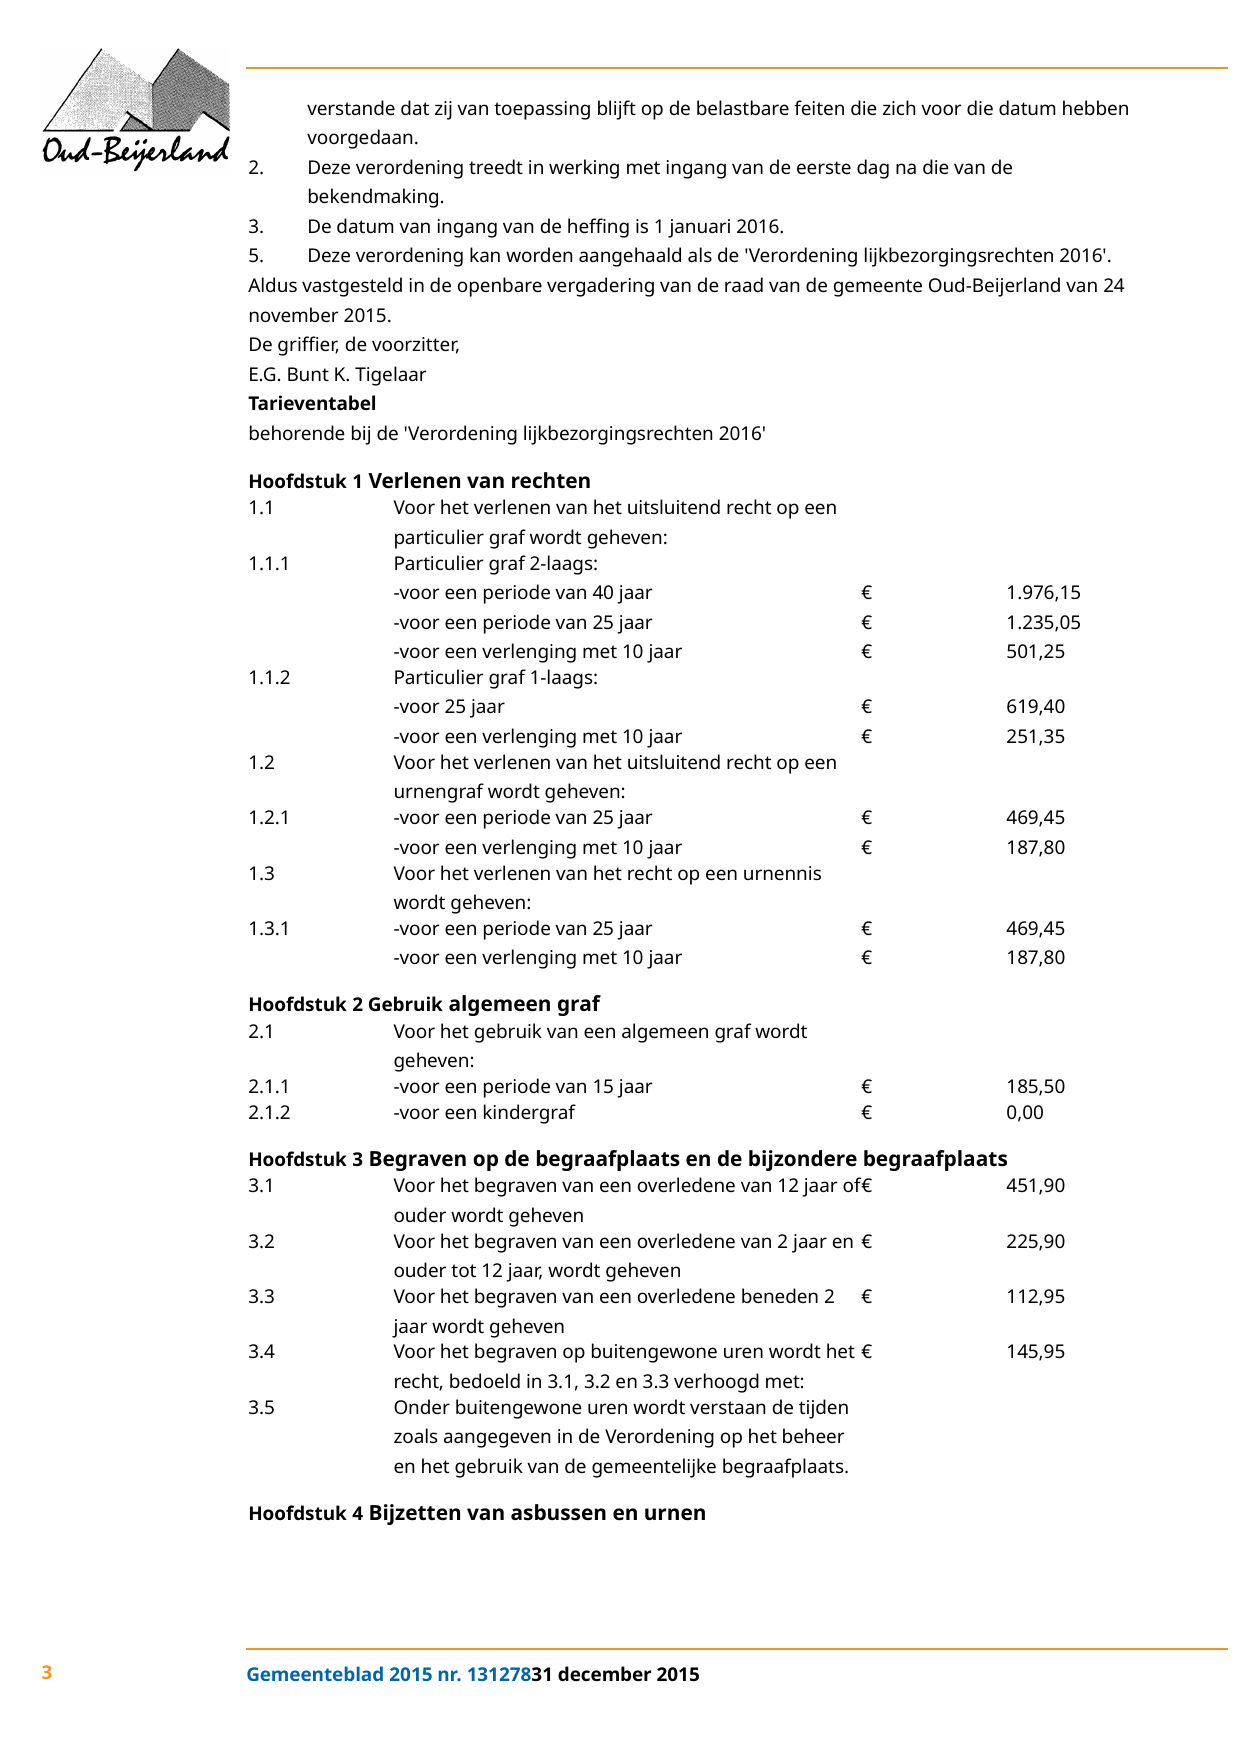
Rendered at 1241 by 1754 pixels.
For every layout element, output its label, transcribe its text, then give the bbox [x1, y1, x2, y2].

table_cell € [861, 1283, 1006, 1339]
table_cell 1.1.1 [248, 550, 393, 664]
table_cell € € [861, 804, 1006, 860]
table_cell Voor het verlenen van het uitsluitend recht op een urnengraf wordt geheven: [393, 749, 861, 804]
table_cell € [861, 1099, 1006, 1125]
table_cell 1.1.2 [248, 664, 393, 749]
table_cell 2.1.2 [248, 1099, 393, 1125]
table_cell € € [861, 915, 1006, 970]
text Aldus vastgesteld in de openbare vergadering van de raad van de gemeente Oud-Beijerland van 24 november 2015. [248, 272, 1152, 328]
text Hoofdstuk 4 Bijzetten van asbussen en urnen [248, 1498, 1152, 1527]
table_cell Particulier graf 1-laags: -voor 25 jaar -voor een verlenging met 10 jaar [393, 664, 861, 749]
table_header 451,90 [1006, 1173, 1152, 1228]
table_cell € € [861, 664, 1006, 749]
table_cell Voor het verlenen van het recht op een urnennis wordt geheven: [393, 860, 861, 915]
table_cell 1.2 [248, 749, 393, 804]
table_header Voor het verlenen van het uitsluitend recht op een particulier graf wordt geheven: [393, 494, 861, 550]
table_cell € [861, 1339, 1006, 1394]
table_header [861, 1018, 1006, 1073]
table_cell 3.5 [248, 1394, 393, 1479]
table_cell -voor een periode van 25 jaar -voor een verlenging met 10 jaar [393, 915, 861, 970]
table_cell 1.976,15 1.235,05 501,25 [1006, 550, 1152, 664]
table_cell 1.3.1 [248, 915, 393, 970]
list Deze verordening treedt in werking met ingang van de eerste dag na die van de bekendmaking. [248, 154, 1152, 209]
text E.G. Bunt K. Tigelaar [248, 361, 1152, 387]
table_cell € [861, 1228, 1006, 1283]
text De griffier, de voorzitter, [248, 331, 1152, 357]
picture [41, 47, 231, 172]
table_cell Voor het begraven van een overledene van 2 jaar en ouder tot 12 jaar, wordt geheven [393, 1228, 861, 1283]
table_header € [861, 1173, 1006, 1228]
text Hoofdstuk 2 Gebruik algemeen graf [248, 989, 1152, 1018]
table_cell [861, 1394, 1006, 1479]
table_cell 225,90 [1006, 1228, 1152, 1283]
table_header [1006, 1018, 1152, 1073]
table_cell [861, 860, 1006, 915]
text behorende bij de 'Verordening lijkbezorgingsrechten 2016' [248, 420, 1152, 446]
table_header [861, 494, 1006, 550]
table_cell -voor een kindergraf [393, 1099, 861, 1125]
table_cell 1.2.1 [248, 804, 393, 860]
table_cell 3.3 [248, 1283, 393, 1339]
table_cell Onder buitengewone uren wordt verstaan de tijden zoals aangegeven in de Verordening op het beheer en het gebruik van de gemeentelijke begraafplaats. [393, 1394, 861, 1479]
table_header Voor het gebruik van een algemeen graf wordt geheven: [393, 1018, 861, 1073]
table_cell € [861, 1074, 1006, 1099]
list Deze verordening kan worden aangehaald als de 'Verordening lijkbezorgingsrechten 2016'. [248, 243, 1152, 268]
table_cell Voor het begraven van een overledene beneden 2 jaar wordt geheven [393, 1283, 861, 1339]
table_header 3.1 [248, 1173, 393, 1228]
table_header 2.1 [248, 1018, 393, 1073]
table_cell 469,45 187,80 [1006, 804, 1152, 860]
table_cell [1006, 1394, 1152, 1479]
list verstande dat zij van toepassing blijft op de belastbare feiten die zich voor die datum hebben voorgedaan. [248, 95, 1152, 150]
table_cell [1006, 860, 1152, 915]
table_cell € € € [861, 550, 1006, 664]
table_cell [861, 749, 1006, 804]
table_cell 469,45 187,80 [1006, 915, 1152, 970]
table_cell Particulier graf 2-laags: -voor een periode van 40 jaar -voor een periode van 25 jaar -voor een verlenging met 10 jaar [393, 550, 861, 664]
table_cell 3.2 [248, 1228, 393, 1283]
table_cell 0,00 [1006, 1099, 1152, 1125]
table_cell -voor een periode van 25 jaar -voor een verlenging met 10 jaar [393, 804, 861, 860]
table_header Voor het begraven van een overledene van 12 jaar of ouder wordt geheven [393, 1173, 861, 1228]
table_cell Voor het begraven op buitengewone uren wordt het recht, bedoeld in 3.1, 3.2 en 3.3 verhoogd met: [393, 1339, 861, 1394]
table_cell 145,95 [1006, 1339, 1152, 1394]
text Hoofdstuk 3 Begraven op de begraafplaats en de bijzondere begraafplaats [248, 1144, 1152, 1173]
table_cell 185,50 [1006, 1074, 1152, 1099]
table_header [1006, 494, 1152, 550]
text Hoofdstuk 1 Verlenen van rechten [248, 466, 1152, 494]
table_cell -voor een periode van 15 jaar [393, 1074, 861, 1099]
table_cell 112,95 [1006, 1283, 1152, 1339]
list De datum van ingang van de heffing is 1 januari 2016. [248, 213, 1152, 239]
table_cell 1.3 [248, 860, 393, 915]
table_header 1.1 [248, 494, 393, 550]
table_cell 2.1.1 [248, 1074, 393, 1099]
table_cell 619,40 251,35 [1006, 664, 1152, 749]
table_cell [1006, 749, 1152, 804]
text Tarieventabel [248, 391, 1152, 416]
table_cell 3.4 [248, 1339, 393, 1394]
